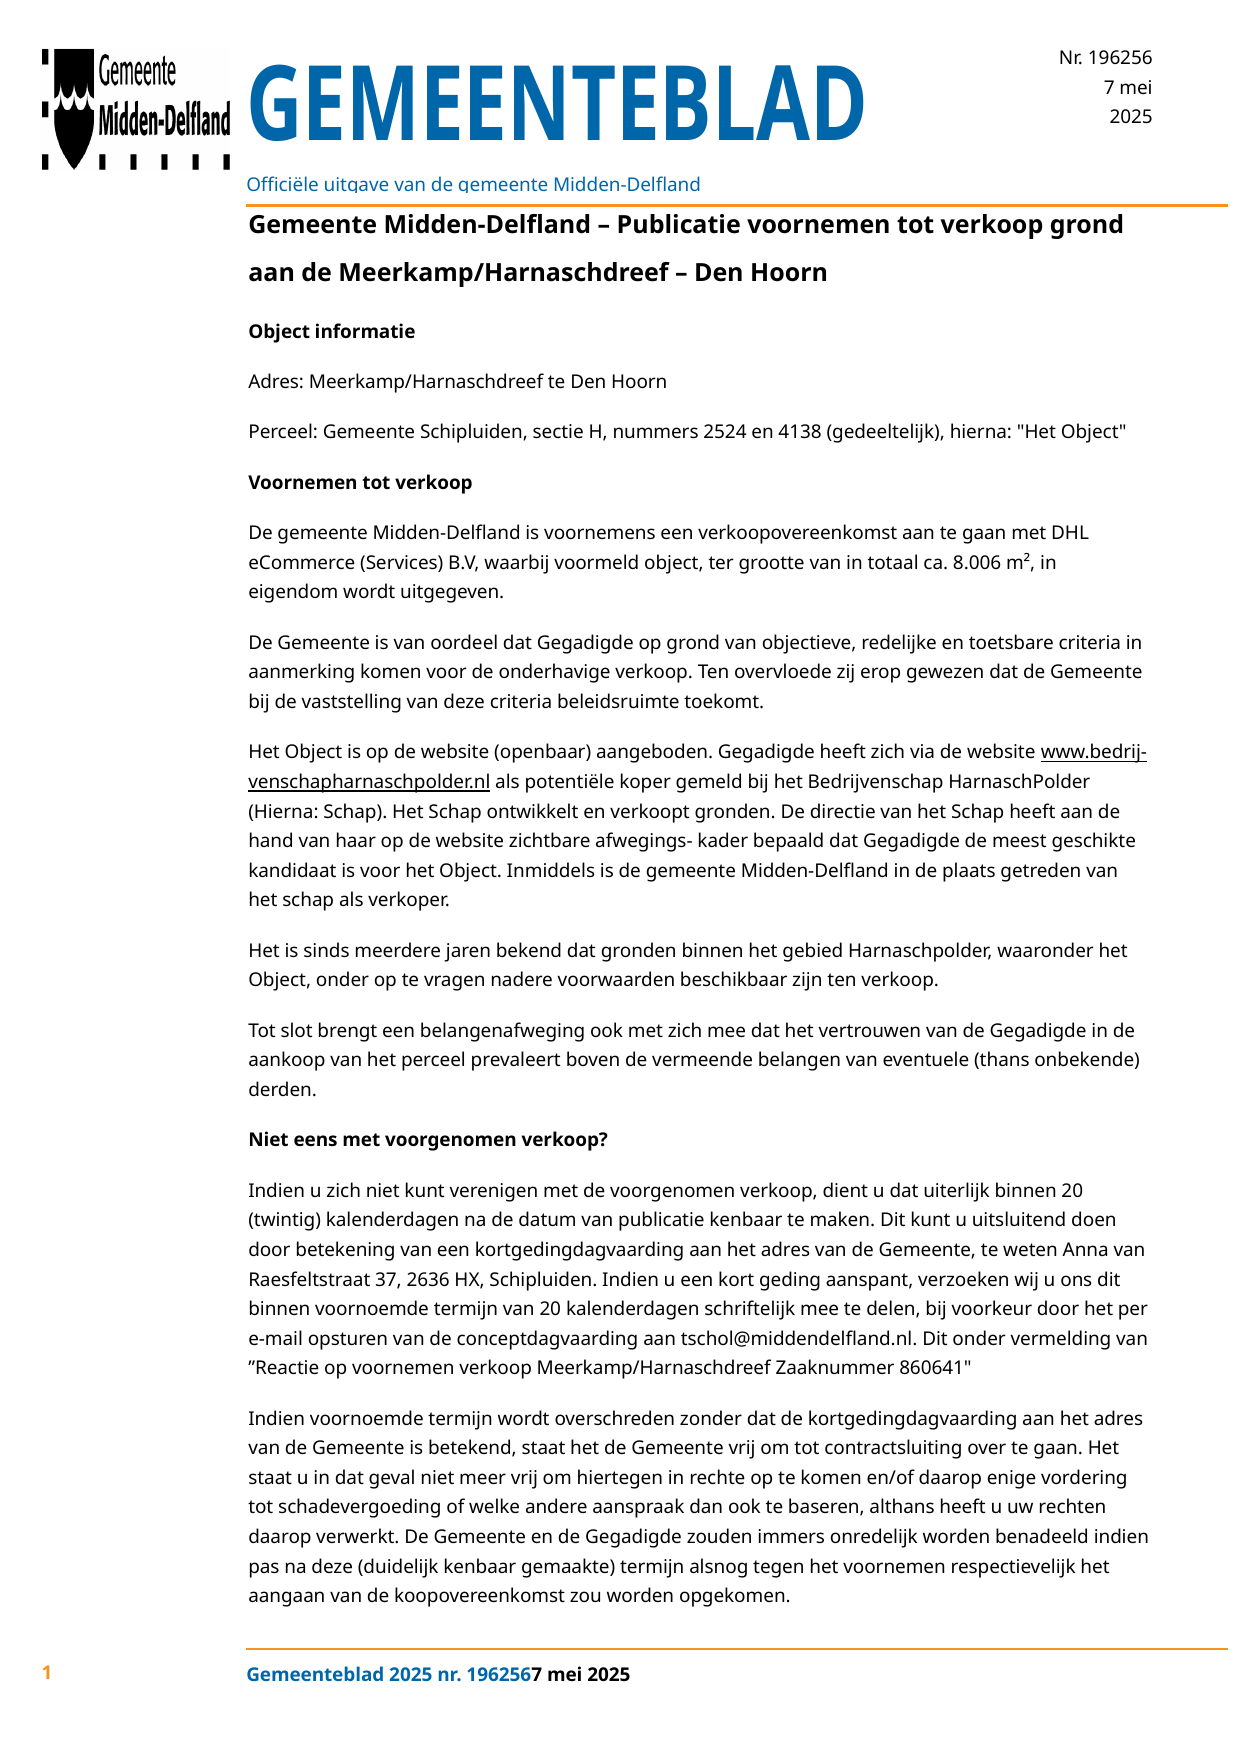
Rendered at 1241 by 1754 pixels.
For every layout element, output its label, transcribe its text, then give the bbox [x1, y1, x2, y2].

text Adres: Meerkamp/Harnaschdreef te Den Hoorn [248, 368, 1152, 394]
text De gemeente Midden-Delfland is voornemens een verkoopovereenkomst aan te gaan met DHL eCommerce (Services) B.V, waarbij voormeld object, ter grootte van in totaal ca. 8.006 m², in eigendom wordt uitgegeven. [248, 519, 1152, 604]
text Tot slot brengt een belangenafweging ook met zich mee dat het vertrouwen van de Gegadigde in de aankoop van het perceel prevaleert boven de vermeende belangen van eventuele (thans onbekende) derden. [248, 1017, 1152, 1102]
text Indien voornoemde termijn wordt overschreden zonder dat de kortgedingdagvaarding aan het adres van de Gemeente is betekend, staat het de Gemeente vrij om tot contractsluiting over te gaan. Het staat u in dat geval niet meer vrij om hiertegen in rechte op te komen en/of daarop enige vordering tot schadevergoeding of welke andere aanspraak dan ook te baseren, althans heeft u uw rechten daarop verwerkt. De Gemeente en de Gegadigde zouden immers onredelijk worden benadeeld indien pas na deze (duidelijk kenbaar gemaakte) termijn alsnog tegen het voornemen respectievelijk het aangaan van de koopovereenkomst zou worden opgekomen. [248, 1405, 1152, 1608]
text De Gemeente is van oordeel dat Gegadigde op grond van objectieve, redelijke en toetsbare criteria in aanmerking komen voor de onderhavige verkoop. Ten overvloede zij erop gewezen dat de Gemeente bij de vaststelling van deze criteria beleidsruimte toekomt. [248, 629, 1152, 714]
text Object informatie [248, 318, 1152, 344]
text Perceel: Gemeente Schipluiden, sectie H, nummers 2524 en 4138 (gedeeltelijk), hierna: "Het Object" [248, 419, 1152, 444]
text Het Object is op de website (openbaar) aangeboden. Gegadigde heeft zich via de website www.bedrij-venschapharnaschpolder.nl als potentiële koper gemeld bij het Bedrijvenschap HarnaschPolder (Hierna: Schap). Het Schap ontwikkelt en verkoopt gronden. De directie van het Schap heeft aan de hand van haar op de website zichtbare afwegings- kader bepaald dat Gegadigde de meest geschikte kandidaat is voor het Object. Inmiddels is de gemeente Midden-Delfland in de plaats getreden van het schap als verkoper. [248, 739, 1152, 912]
text Het is sinds meerdere jaren bekend dat gronden binnen het gebied Harnaschpolder, waaronder het Object, onder op te vragen nadere voorwaarden beschikbaar zijn ten verkoop. [248, 937, 1152, 992]
text Indien u zich niet kunt verenigen met de voorgenomen verkoop, dient u dat uiterlijk binnen 20 (twintig) kalenderdagen na de datum van publicatie kenbaar te maken. Dit kunt u uitsluitend doen door betekening van een kortgedingdagvaarding aan het adres van de Gemeente, te weten Anna van Raesfeltstraat 37, 2636 HX, Schipluiden. Indien u een kort geding aanspant, verzoeken wij u ons dit binnen voornoemde termijn van 20 kalenderdagen schriftelijk mee te delen, bij voorkeur door het per e-mail opsturen van de conceptdagvaarding aan tschol@middendelfland.nl. Dit onder vermelding van ”Reactie op voornemen verkoop Meerkamp/Harnaschdreef Zaaknummer 860641" [248, 1177, 1152, 1380]
text Gemeente Midden-Delfland – Publicatie voornemen tot verkoop grond aan de Meerkamp/Harnaschdreef – Den Hoorn [248, 207, 1152, 288]
picture [41, 47, 231, 172]
text Niet eens met voorgenomen verkoop? [248, 1127, 1152, 1152]
text Voornemen tot verkoop [248, 469, 1152, 495]
